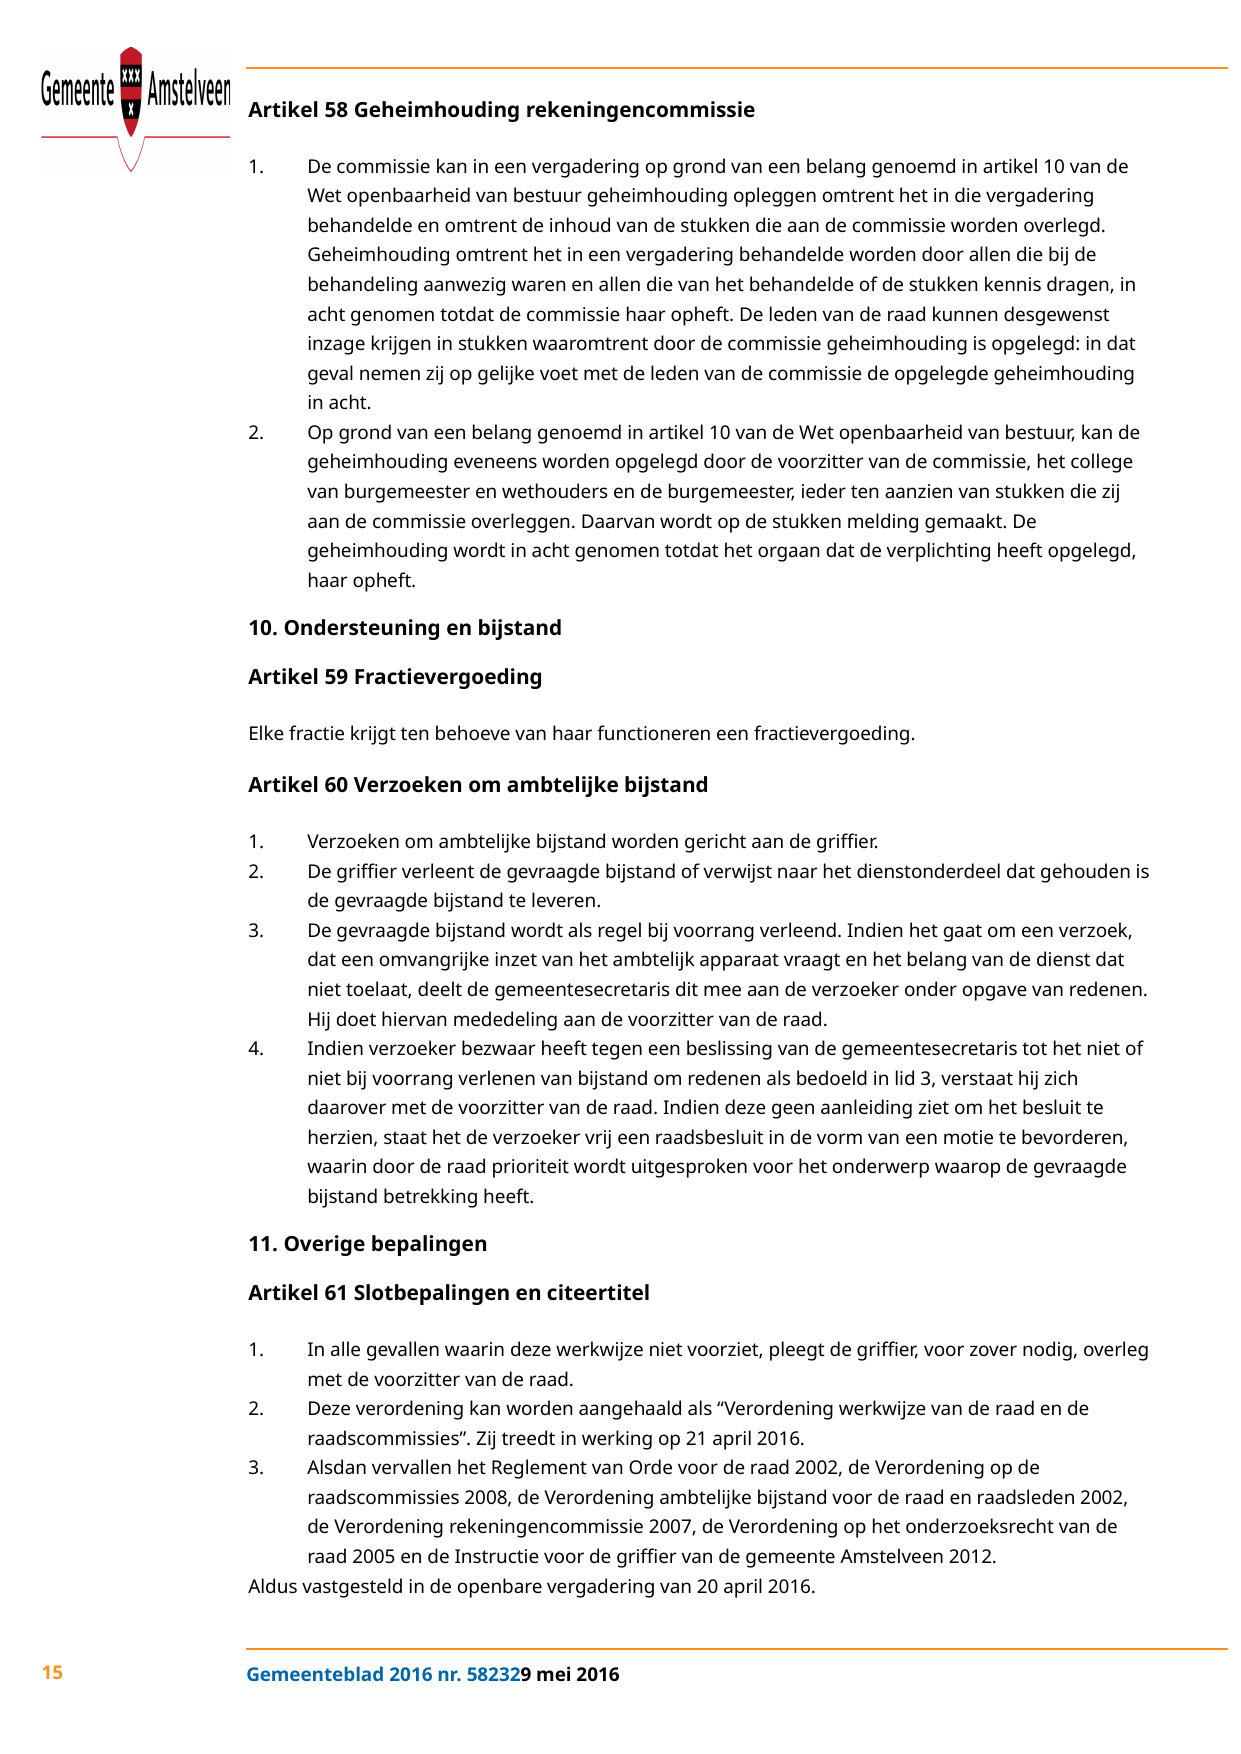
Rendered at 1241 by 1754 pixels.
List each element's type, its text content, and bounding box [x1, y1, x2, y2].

text Aldus vastgesteld in de openbare vergadering van 20 april 2016. [248, 1573, 1152, 1599]
list In alle gevallen waarin deze werkwijze niet voorziet, pleegt de griffier, voor zover nodig, overleg met de voorzitter van de raad. [248, 1336, 1152, 1392]
text 11. Overige bepalingen [248, 1229, 1152, 1257]
text Elke fractie krijgt ten behoeve van haar functioneren een fractievergoeding. [248, 720, 1152, 746]
list Indien verzoeker bezwaar heeft tegen een beslissing van de gemeentesecretaris tot het niet of niet bij voorrang verlenen van bijstand om redenen als bedoeld in lid 3, verstaat hij zich daarover met de voorzitter van de raad. Indien deze geen aanleiding ziet om het besluit te herzien, staat het de verzoeker vrij een raadsbesluit in de vorm van een motie te bevorderen, waarin door de raad prioriteit wordt uitgesproken voor het onderwerp waarop de gevraagde bijstand betrekking heeft. [248, 1035, 1152, 1209]
picture [41, 47, 231, 172]
list Alsdan vervallen het Reglement van Orde voor de raad 2002, de Verordening op de raadscommissies 2008, de Verordening ambtelijke bijstand voor de raad en raadsleden 2002, de Verordening rekeningencommissie 2007, de Verordening op het onderzoeksrecht van de raad 2005 en de Instructie voor de griffier van de gemeente Amstelveen 2012. [248, 1454, 1152, 1569]
list De gevraagde bijstand wordt als regel bij voorrang verleend. Indien het gaat om een verzoek, dat een omvangrijke inzet van het ambtelijk apparaat vraagt en het belang van de dienst dat niet toelaat, deelt de gemeentesecretaris dit mee aan de verzoeker onder opgave van redenen. Hij doet hiervan mededeling aan de voorzitter van de raad. [248, 917, 1152, 1032]
list Verzoeken om ambtelijke bijstand worden gericht aan de griffier. [248, 828, 1152, 854]
text Artikel 61 Slotbepalingen en citeertitel [248, 1278, 1152, 1307]
list Op grond van een belang genoemd in artikel 10 van de Wet openbaarheid van bestuur, kan de geheimhouding eveneens worden opgelegd door de voorzitter van de commissie, het college van burgemeester en wethouders en de burgemeester, ieder ten aanzien van stukken die zij aan de commissie overleggen. Daarvan wordt op de stukken melding gemaakt. De geheimhouding wordt in acht genomen totdat het orgaan dat de verplichting heeft opgelegd, haar opheft. [248, 419, 1152, 593]
list De commissie kan in een vergadering op grond van een belang genoemd in artikel 10 van de Wet openbaarheid van bestuur geheimhouding opleggen omtrent het in die vergadering behandelde en omtrent de inhoud van de stukken die aan de commissie worden overlegd. Geheimhouding omtrent het in een vergadering behandelde worden door allen die bij de behandeling aanwezig waren en allen die van het behandelde of de stukken kennis dragen, in acht genomen totdat de commissie haar opheft. De leden van de raad kunnen desgewenst inzage krijgen in stukken waaromtrent door de commissie geheimhouding is opgelegd: in dat geval nemen zij op gelijke voet met de leden van de commissie de opgelegde geheimhouding in acht. [248, 153, 1152, 415]
list Deze verordening kan worden aangehaald als “Verordening werkwijze van de raad en de raadscommissies”. Zij treedt in werking op 21 april 2016. [248, 1395, 1152, 1451]
list De griffier verleent de gevraagde bijstand of verwijst naar het dienstonderdeel dat gehouden is de gevraagde bijstand te leveren. [248, 858, 1152, 913]
text Artikel 60 Verzoeken om ambtelijke bijstand [248, 770, 1152, 799]
text Artikel 58 Geheimhouding rekeningencommissie [248, 95, 1152, 123]
text Artikel 59 Fractievergoeding [248, 662, 1152, 690]
text 10. Ondersteuning en bijstand [248, 613, 1152, 641]
